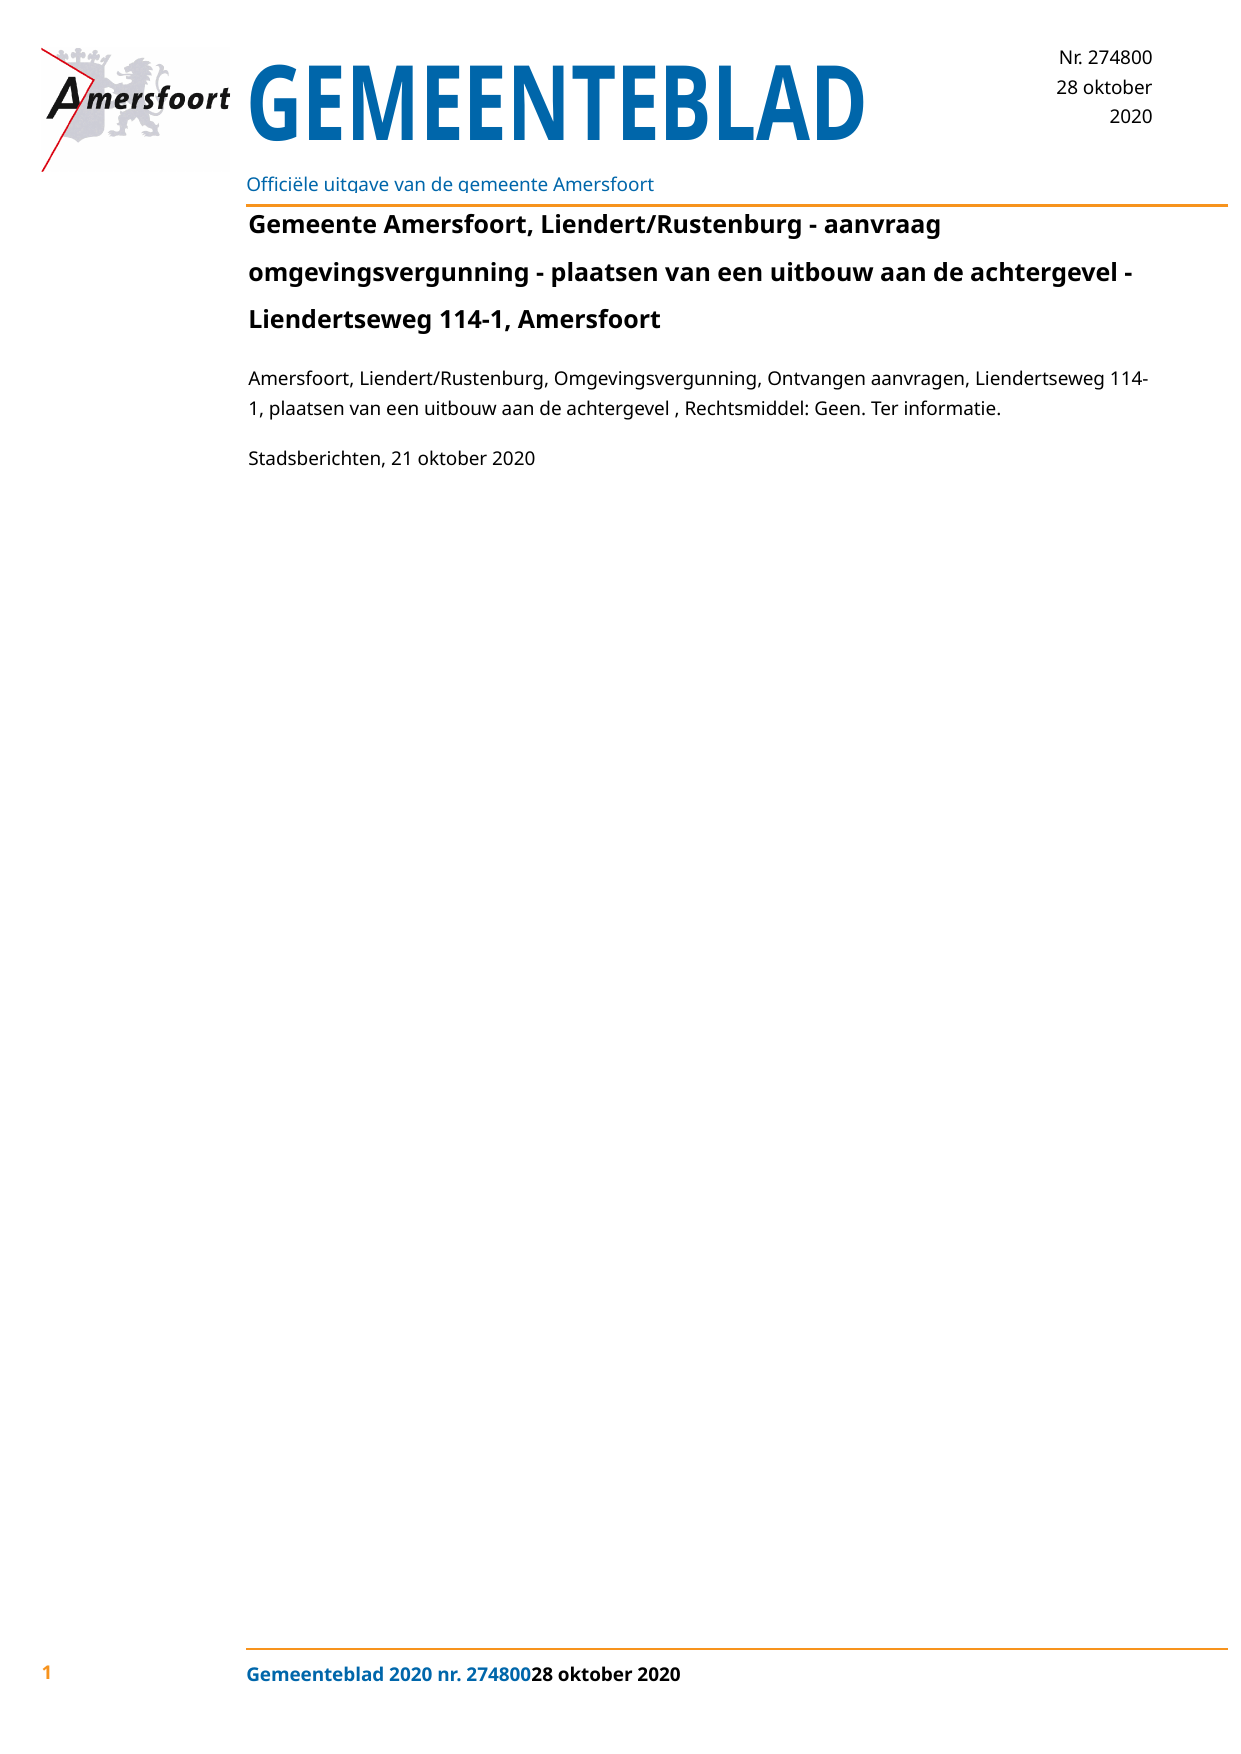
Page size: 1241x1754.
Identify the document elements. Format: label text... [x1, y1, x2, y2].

text Stadsberichten, 21 oktober 2020 [248, 446, 1152, 471]
text Gemeente Amersfoort, Liendert/Rustenburg - aanvraag omgevingsvergunning - plaatsen van een uitbouw aan de achtergevel - Liendertseweg 114-1, Amersfoort [248, 207, 1152, 336]
text Amersfoort, Liendert/Rustenburg, Omgevingsvergunning, Ontvangen aanvragen, Liendertseweg 114-1, plaatsen van een uitbouw aan de achtergevel , Rechtsmiddel: Geen. Ter informatie. [248, 366, 1152, 421]
picture [41, 47, 231, 172]
